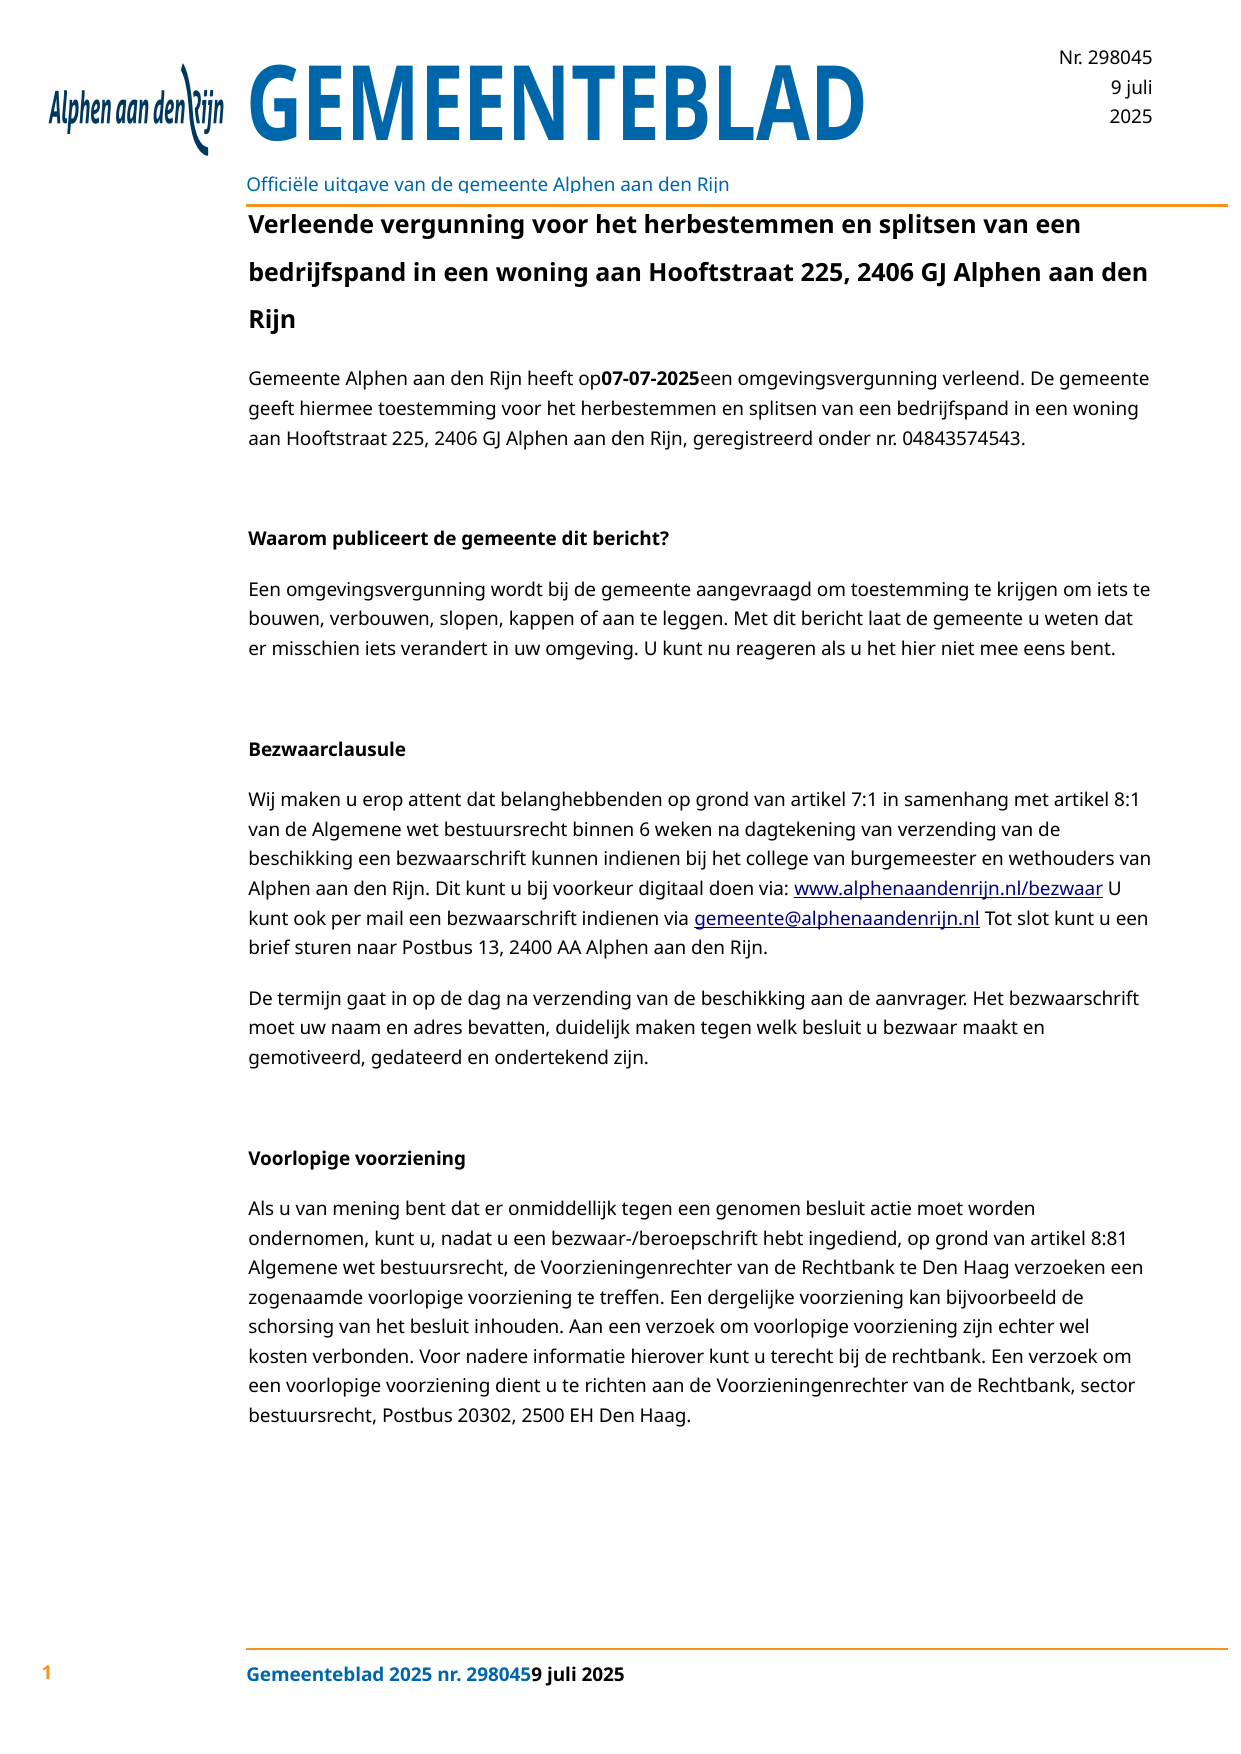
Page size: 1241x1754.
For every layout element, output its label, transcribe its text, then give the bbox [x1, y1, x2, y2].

text Als u van mening bent dat er onmiddellijk tegen een genomen besluit actie moet worden ondernomen, kunt u, nadat u een bezwaar-/beroepschrift hebt ingediend, op grond van artikel 8:81 Algemene wet bestuursrecht, de Voorzieningenrechter van de Rechtbank te Den Haag verzoeken een zogenaamde voorlopige voorziening te treffen. Een dergelijke voorziening kan bijvoorbeeld de schorsing van het besluit inhouden. Aan een verzoek om voorlopige voorziening zijn echter wel kosten verbonden. Voor nadere informatie hierover kunt u terecht bij de rechtbank. Een verzoek om een voorlopige voorziening dient u te richten aan de Voorzieningenrechter van de Rechtbank, sector bestuursrecht, Postbus 20302, 2500 EH Den Haag. [248, 1195, 1152, 1428]
text Een omgevingsvergunning wordt bij de gemeente aangevraagd om toestemming te krijgen om iets te bouwen, verbouwen, slopen, kappen of aan te leggen. Met dit bericht laat de gemeente u weten dat er misschien iets verandert in uw omgeving. U kunt nu reageren als u het hier niet mee eens bent. [248, 576, 1152, 661]
text De termijn gaat in op de dag na verzending van de beschikking aan de aanvrager. Het bezwaarschrift moet uw naam en adres bevatten, duidelijk maken tegen welk besluit u bezwaar maakt en gemotiveerd, gedateerd en ondertekend zijn. [248, 985, 1152, 1069]
text Verleende vergunning voor het herbestemmen en splitsen van een bedrijfspand in een woning aan Hooftstraat 225, 2406 GJ Alphen aan den Rijn [248, 207, 1152, 336]
text Gemeente Alphen aan den Rijn heeft op07-07-2025een omgevingsvergunning verleend. De gemeente geeft hiermee toestemming voor het herbestemmen en splitsen van een bedrijfspand in een woning aan Hooftstraat 225, 2406 GJ Alphen aan den Rijn, geregistreerd onder nr. 04843574543. [248, 366, 1152, 450]
text Voorlopige voorziening [248, 1145, 1152, 1170]
text Waarom publiceert de gemeente dit bericht? [248, 526, 1152, 551]
text Wij maken u erop attent dat belanghebbenden op grond van artikel 7:1 in samenhang met artikel 8:1 van de Algemene wet bestuursrecht binnen 6 weken na dagtekening van verzending van de beschikking een bezwaarschrift kunnen indienen bij het college van burgemeester en wethouders van Alphen aan den Rijn. Dit kunt u bij voorkeur digitaal doen via: www.alphenaandenrijn.nl/bezwaar U kunt ook per mail een bezwaarschrift indienen via gemeente@alphenaandenrijn.nl Tot slot kunt u een brief sturen naar Postbus 13, 2400 AA Alphen aan den Rijn. [248, 786, 1152, 960]
picture [41, 47, 231, 172]
text Bezwaarclausule [248, 736, 1152, 762]
